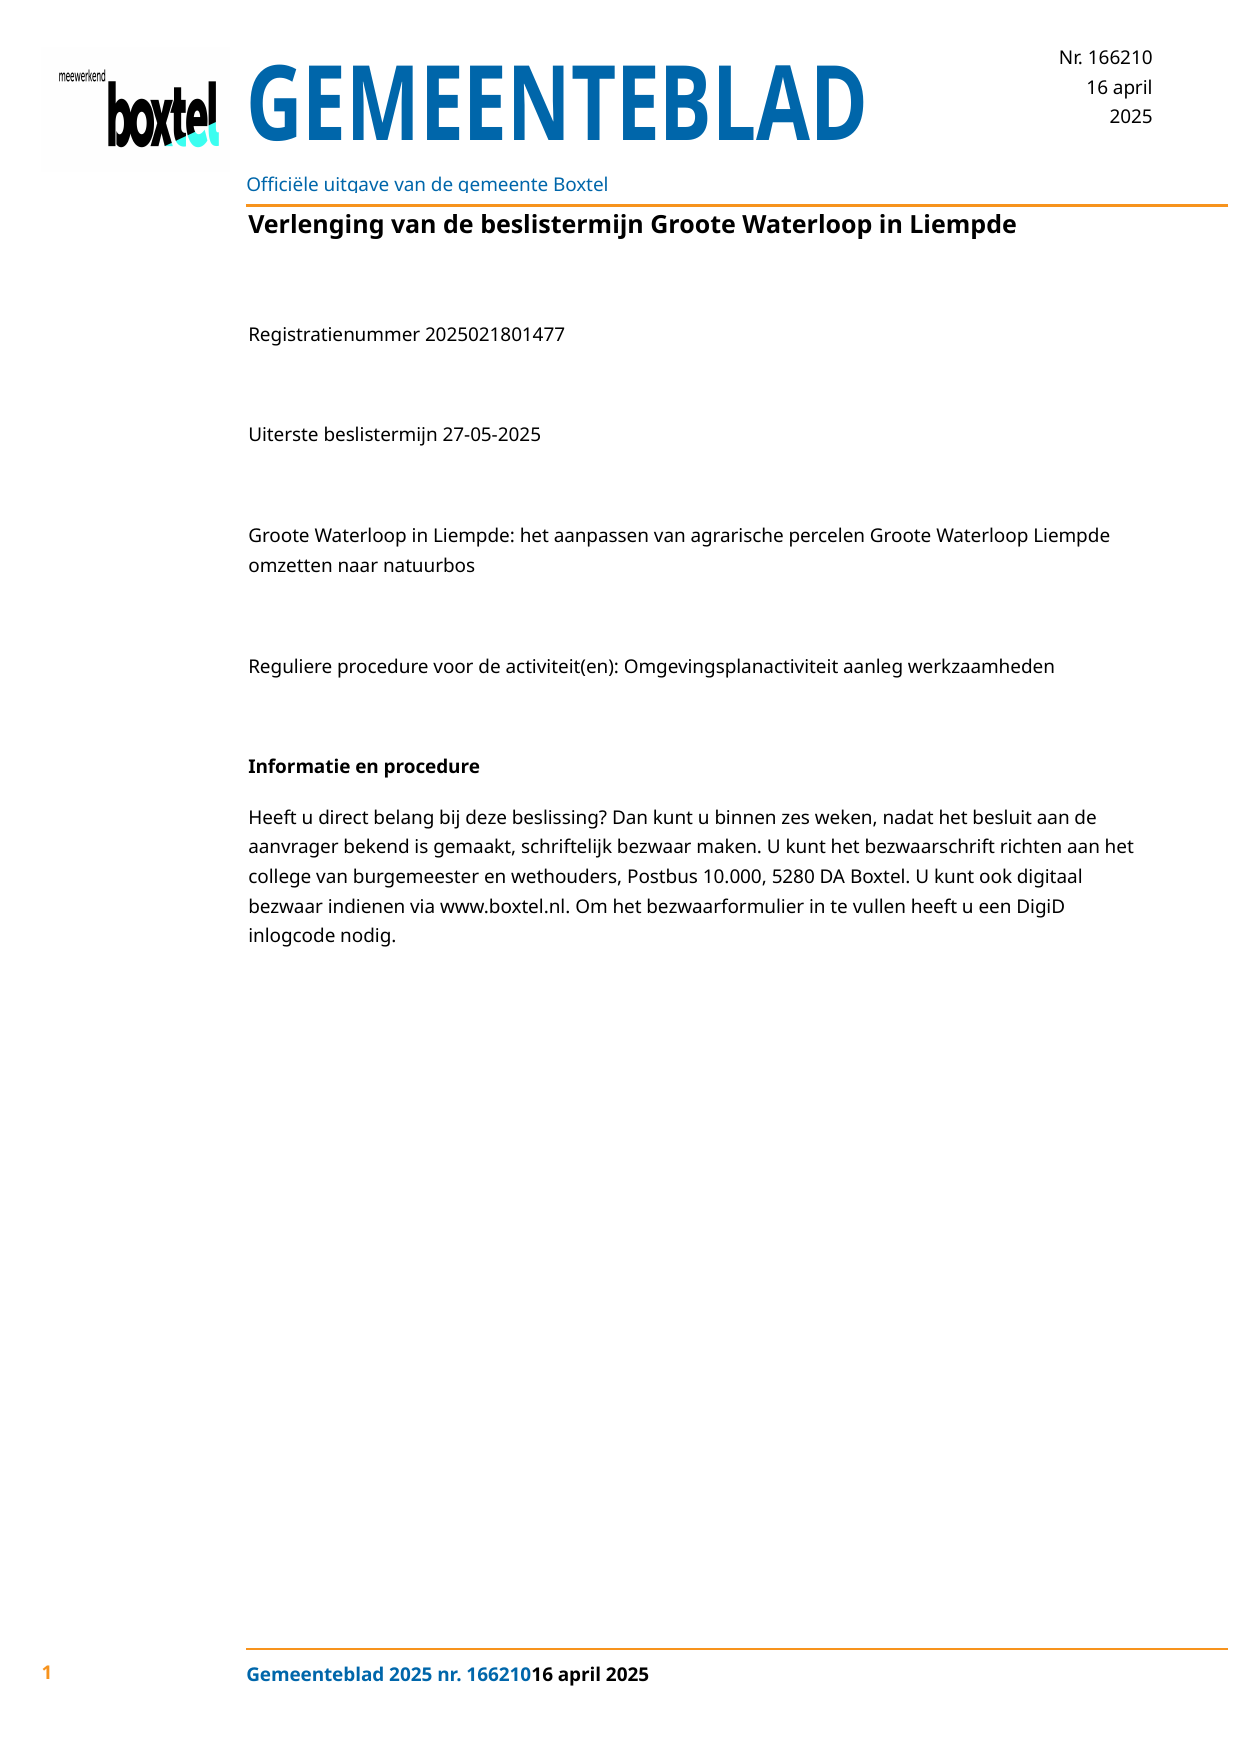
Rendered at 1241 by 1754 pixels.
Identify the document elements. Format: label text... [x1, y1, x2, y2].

text Registratienummer 2025021801477 [248, 321, 1152, 346]
text Uiterste beslistermijn 27-05-2025 [248, 422, 1152, 447]
text Groote Waterloop in Liempde: het aanpassen van agrarische percelen Groote Waterloop Liempde omzetten naar natuurbos [248, 522, 1152, 578]
text Verlenging van de beslistermijn Groote Waterloop in Liempde [248, 207, 1152, 241]
text Informatie en procedure [248, 754, 1152, 779]
text Reguliere procedure voor de activiteit(en): Omgevingsplanactiviteit aanleg werkzaamheden [248, 653, 1152, 678]
text Heeft u direct belang bij deze beslissing? Dan kunt u binnen zes weken, nadat het besluit aan de aanvrager bekend is gemaakt, schriftelijk bezwaar maken. U kunt het bezwaarschrift richten aan het college van burgemeester en wethouders, Postbus 10.000, 5280 DA Boxtel. U kunt ook digitaal bezwaar indienen via www.boxtel.nl. Om het bezwaarformulier in te vullen heeft u een DigiD inlogcode nodig. [248, 804, 1152, 948]
picture [41, 47, 231, 172]
